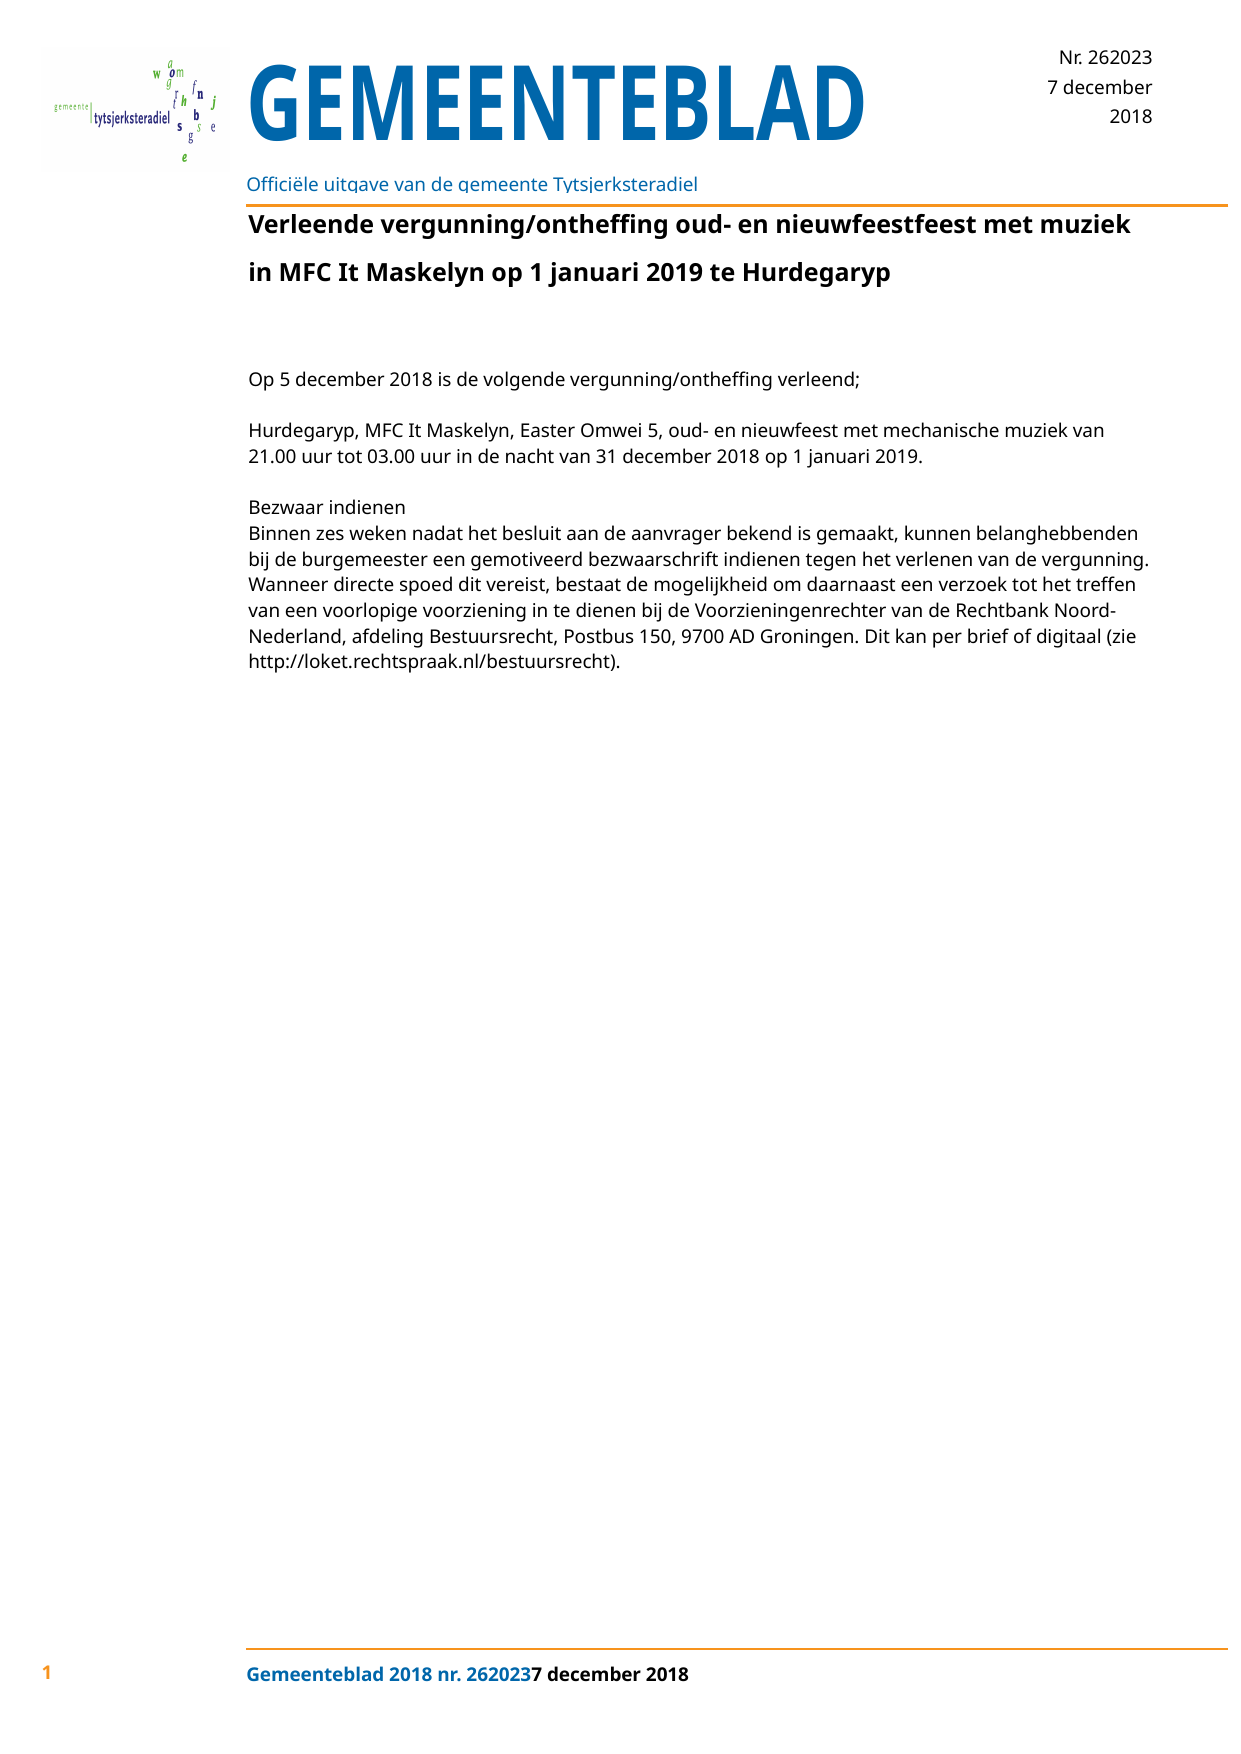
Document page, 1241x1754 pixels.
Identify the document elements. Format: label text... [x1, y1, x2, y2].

picture [41, 47, 231, 172]
text Hurdegaryp, MFC It Maskelyn, Easter Omwei 5, oud- en nieuwfeest met mechanische muziek van 21.00 uur tot 03.00 uur in de nacht van 31 december 2018 op 1 januari 2019. [248, 417, 1152, 469]
text Binnen zes weken nadat het besluit aan de aanvrager bekend is gemaakt, kunnen belanghebbenden bij de burgemeester een gemotiveerd bezwaarschrift indienen tegen het verlenen van de vergunning. Wanneer directe spoed dit vereist, bestaat de mogelijkheid om daarnaast een verzoek tot het treffen van een voorlopige voorziening in te dienen bij de Voorzieningenrechter van de Rechtbank Noord-Nederland, afdeling Bestuursrecht, Postbus 150, 9700 AD Groningen. Dit kan per brief of digitaal (zie http://loket.rechtspraak.nl/bestuursrecht). [248, 520, 1152, 674]
text Verleende vergunning/ontheffing oud- en nieuwfeestfeest met muziek in MFC It Maskelyn op 1 januari 2019 te Hurdegaryp [248, 207, 1152, 288]
text Bezwaar indienen [248, 494, 1152, 520]
text Op 5 december 2018 is de volgende vergunning/ontheffing verleend; [248, 366, 1152, 391]
